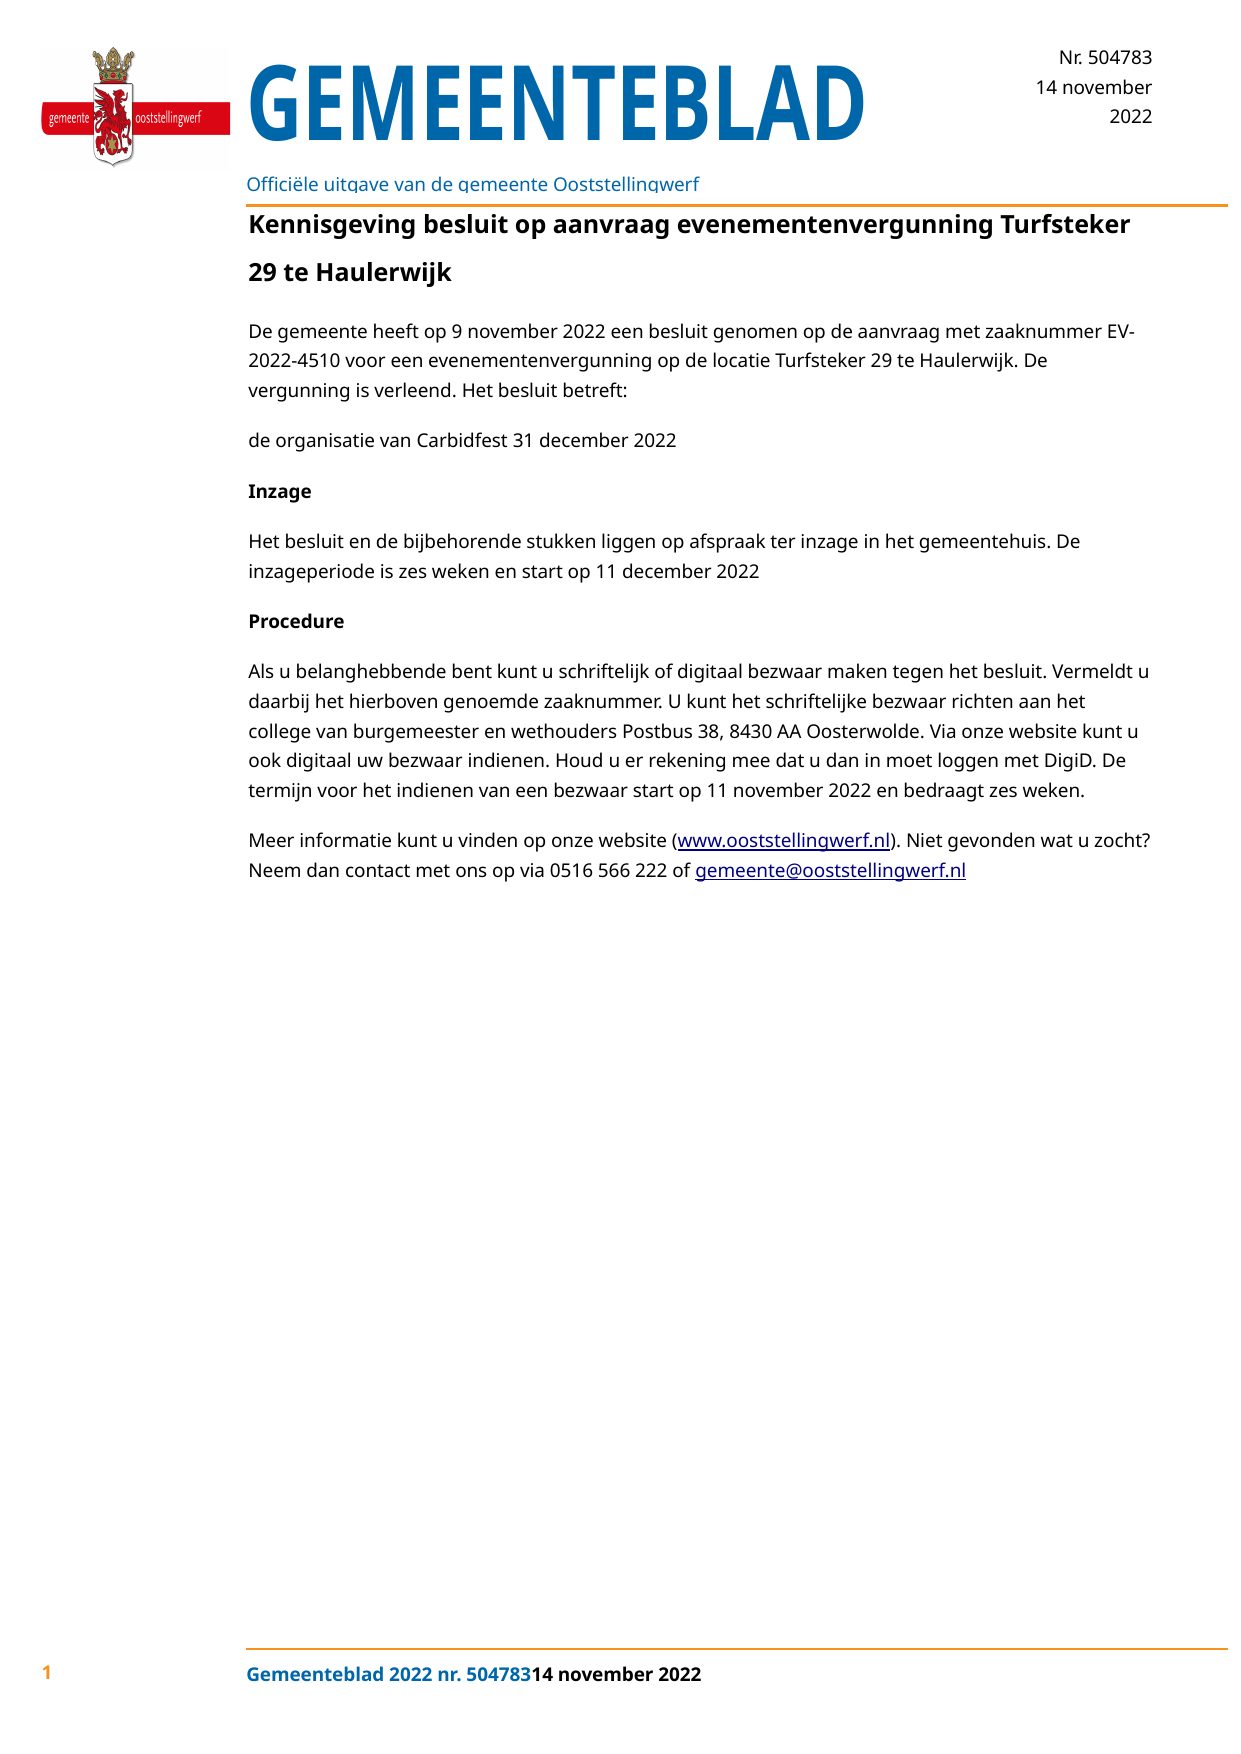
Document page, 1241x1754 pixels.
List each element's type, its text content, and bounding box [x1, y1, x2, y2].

text Als u belanghebbende bent kunt u schriftelijk of digitaal bezwaar maken tegen het besluit. Vermeldt u daarbij het hierboven genoemde zaaknummer. U kunt het schriftelijke bezwaar richten aan het college van burgemeester en wethouders Postbus 38, 8430 AA Oosterwolde. Via onze website kunt u ook digitaal uw bezwaar indienen. Houd u er rekening mee dat u dan in moet loggen met DigiD. De termijn voor het indienen van een bezwaar start op 11 november 2022 en bedraagt zes weken. [248, 659, 1152, 803]
text Meer informatie kunt u vinden op onze website (www.ooststellingwerf.nl). Niet gevonden wat u zocht? Neem dan contact met ons op via 0516 566 222 of gemeente@ooststellingwerf.nl [248, 827, 1152, 883]
text De gemeente heeft op 9 november 2022 een besluit genomen op de aanvraag met zaaknummer EV-2022-4510 voor een evenementenvergunning op de locatie Turfsteker 29 te Haulerwijk. De vergunning is verleend. Het besluit betreft: [248, 318, 1152, 403]
text Het besluit en de bijbehorende stukken liggen op afspraak ter inzage in het gemeentehuis. De inzageperiode is zes weken en start op 11 december 2022 [248, 528, 1152, 584]
picture [41, 47, 231, 172]
text de organisatie van Carbidfest 31 december 2022 [248, 427, 1152, 453]
text Procedure [248, 608, 1152, 634]
text Inzage [248, 478, 1152, 504]
text Kennisgeving besluit op aanvraag evenementenvergunning Turfsteker 29 te Haulerwijk [248, 207, 1152, 288]
